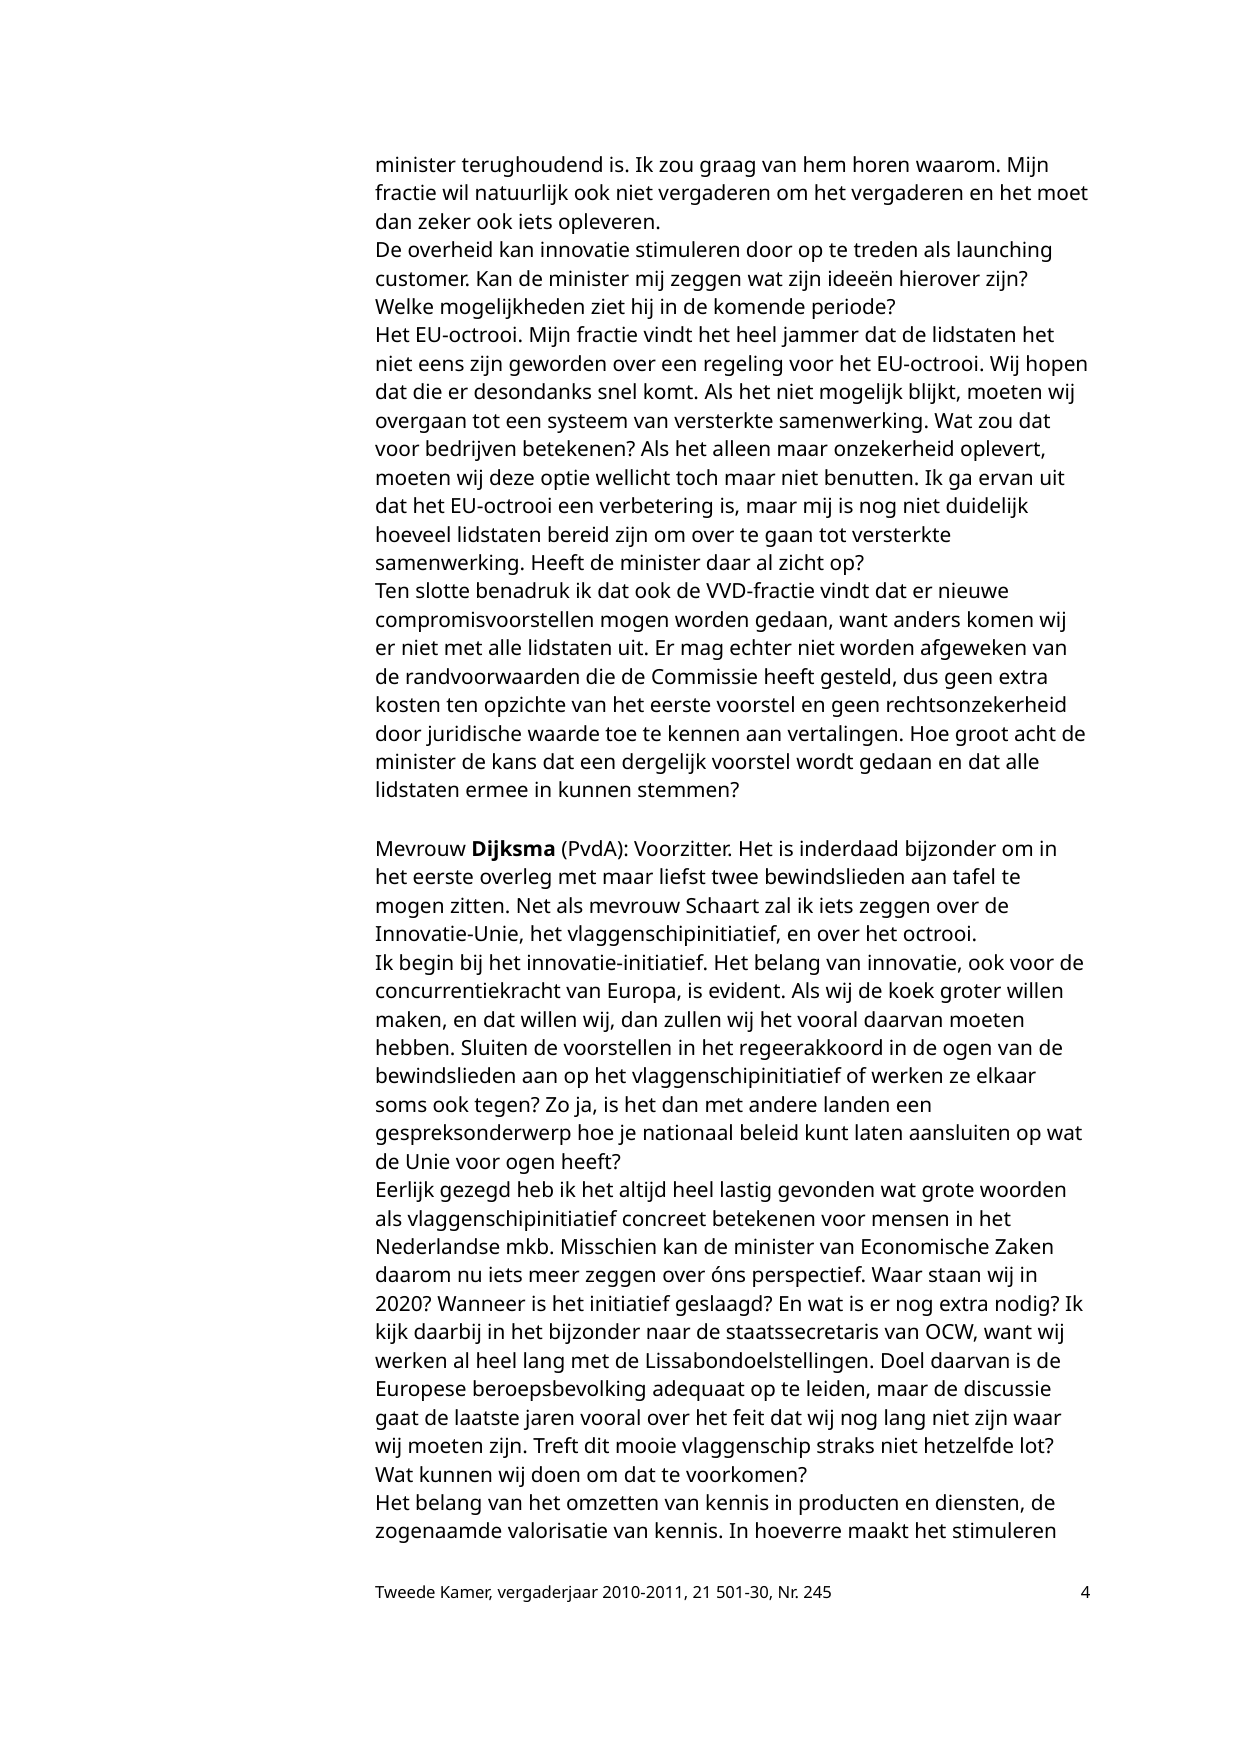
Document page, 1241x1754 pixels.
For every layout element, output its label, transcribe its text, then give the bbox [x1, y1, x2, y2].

text Eerlijk gezegd heb ik het altijd heel lastig gevonden wat grote woorden als vlaggenschipinitiatief concreet betekenen voor mensen in het Nederlandse mkb. Misschien kan de minister van Economische Zaken daarom nu iets meer zeggen over óns perspectief. Waar staan wij in 2020? Wanneer is het initiatief geslaagd? En wat is er nog extra nodig? Ik kijk daarbij in het bijzonder naar de staatssecretaris van OCW, want wij werken al heel lang met de Lissabondoelstellingen. Doel daarvan is de Europese beroepsbevolking adequaat op te leiden, maar de discussie gaat de laatste jaren vooral over het feit dat wij nog lang niet zijn waar wij moeten zijn. Treft dit mooie vlaggenschip straks niet hetzelfde lot? Wat kunnen wij doen om dat te voorkomen? [375, 1175, 1090, 1488]
text minister terughoudend is. Ik zou graag van hem horen waarom. Mijn fractie wil natuurlijk ook niet vergaderen om het vergaderen en het moet dan zeker ook iets opleveren. [375, 150, 1090, 235]
text Mevrouw Dijksma (PvdA): Voorzitter. Het is inderdaad bijzonder om in het eerste overleg met maar liefst twee bewindslieden aan tafel te mogen zitten. Net als mevrouw Schaart zal ik iets zeggen over de Innovatie-Unie, het vlaggenschipinitiatief, en over het octrooi. [375, 834, 1090, 948]
text Het EU-octrooi. Mijn fractie vindt het heel jammer dat de lidstaten het niet eens zijn geworden over een regeling voor het EU-octrooi. Wij hopen dat die er desondanks snel komt. Als het niet mogelijk blijkt, moeten wij overgaan tot een systeem van versterkte samenwerking. Wat zou dat voor bedrijven betekenen? Als het alleen maar onzekerheid oplevert, moeten wij deze optie wellicht toch maar niet benutten. Ik ga ervan uit dat het EU-octrooi een verbetering is, maar mij is nog niet duidelijk hoeveel lidstaten bereid zijn om over te gaan tot versterkte samenwerking. Heeft de minister daar al zicht op? [375, 321, 1090, 577]
text Ik begin bij het innovatie-initiatief. Het belang van innovatie, ook voor de concurrentiekracht van Europa, is evident. Als wij de koek groter willen maken, en dat willen wij, dan zullen wij het vooral daarvan moeten hebben. Sluiten de voorstellen in het regeerakkoord in de ogen van de bewindslieden aan op het vlaggenschipinitiatief of werken ze elkaar soms ook tegen? Zo ja, is het dan met andere landen een gespreksonderwerp hoe je nationaal beleid kunt laten aansluiten op wat de Unie voor ogen heeft? [375, 948, 1090, 1175]
text De overheid kan innovatie stimuleren door op te treden als launching customer. Kan de minister mij zeggen wat zijn ideeën hierover zijn? Welke mogelijkheden ziet hij in de komende periode? [375, 235, 1090, 321]
text Het belang van het omzetten van kennis in producten en diensten, de zogenaamde valorisatie van kennis. In hoeverre maakt het stimuleren [375, 1488, 1090, 1545]
text Ten slotte benadruk ik dat ook de VVD-fractie vindt dat er nieuwe compromisvoorstellen mogen worden gedaan, want anders komen wij er niet met alle lidstaten uit. Er mag echter niet worden afgeweken van de randvoorwaarden die de Commissie heeft gesteld, dus geen extra kosten ten opzichte van het eerste voorstel en geen rechtsonzekerheid door juridische waarde toe te kennen aan vertalingen. Hoe groot acht de minister de kans dat een dergelijk voorstel wordt gedaan en dat alle lidstaten ermee in kunnen stemmen? [375, 577, 1090, 804]
